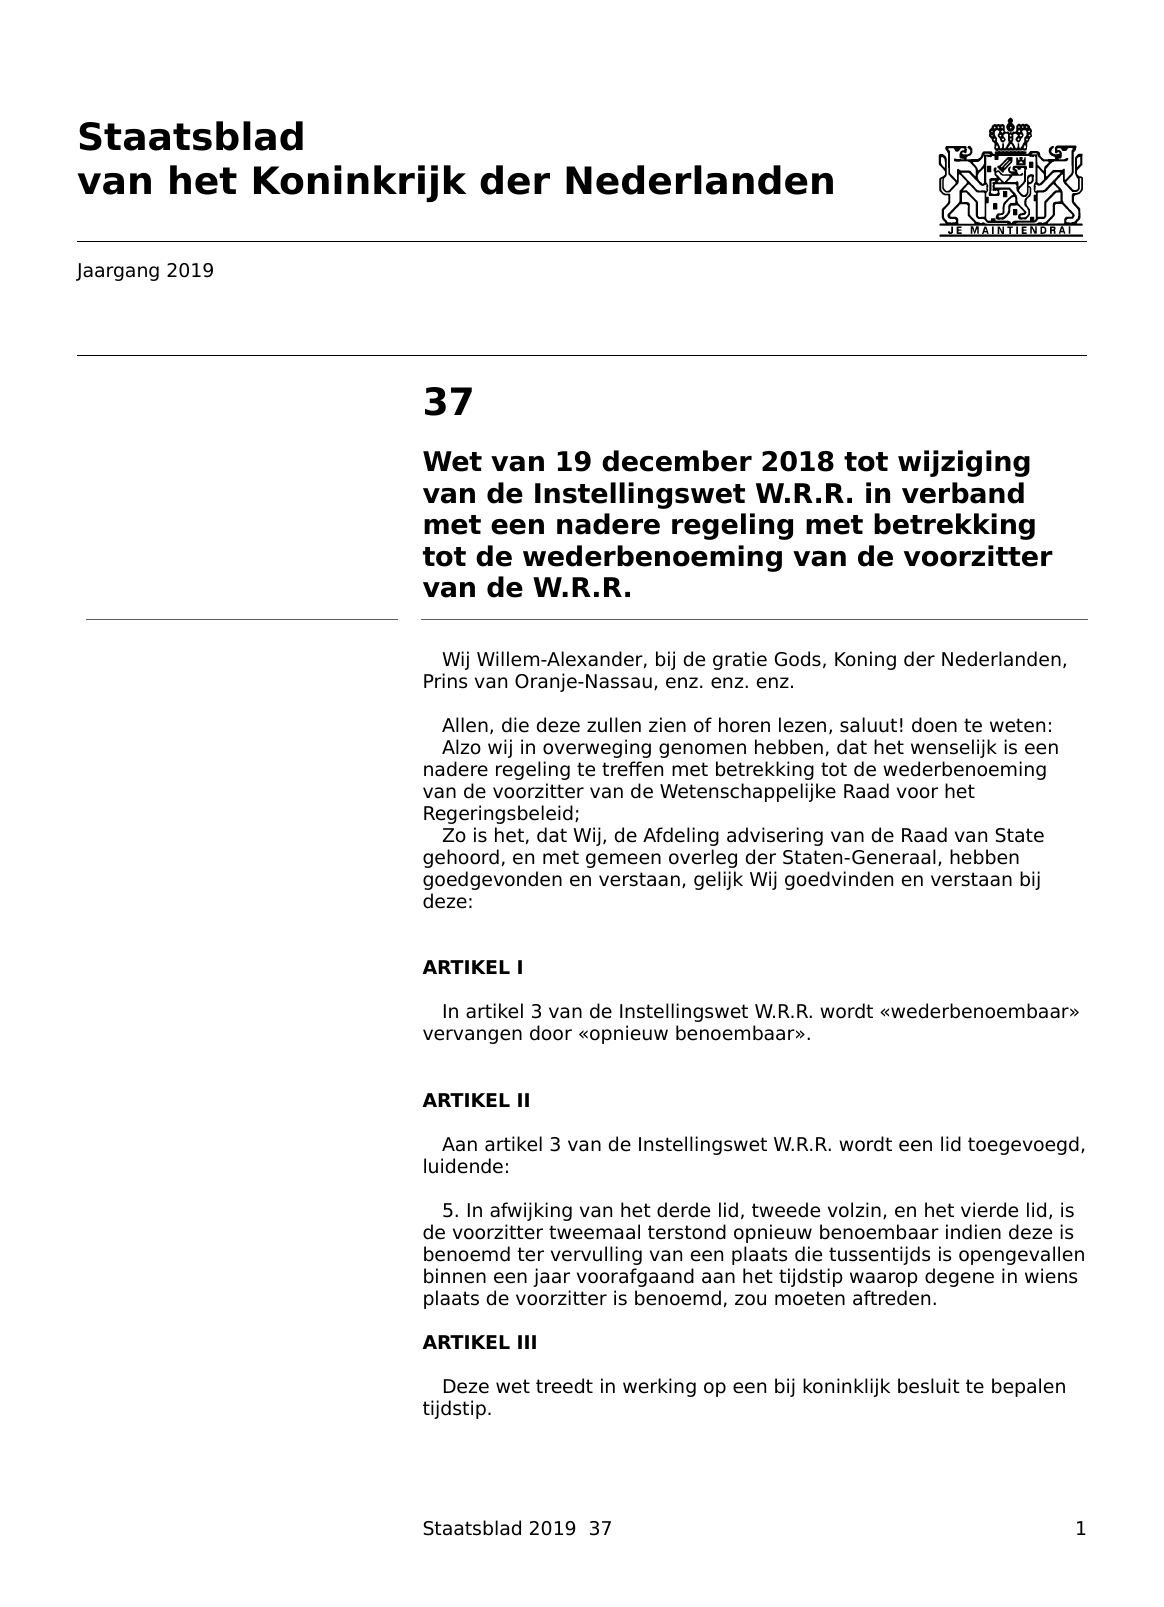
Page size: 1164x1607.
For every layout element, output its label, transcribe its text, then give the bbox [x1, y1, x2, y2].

text Aan artikel 3 van de Instellingswet W.R.R. wordt een lid toegevoegd, luidende: [422, 1134, 1087, 1178]
text 5. In afwijking van het derde lid, tweede volzin, en het vierde lid, is de voorzitter tweemaal terstond opnieuw benoembaar indien deze is benoemd ter vervulling van een plaats die tussentijds is opengevallen binnen een jaar voorafgaand aan het tijdstip waarop degene in wiens plaats de voorzitter is benoemd, zou moeten aftreden. [422, 1200, 1087, 1310]
text Wij Willem-Alexander, bij de gratie Gods, Koning der Nederlanden, Prins van Oranje-Nassau, enz. enz. enz. [422, 649, 1087, 693]
subtitle ARTIKEL III [422, 1332, 1087, 1354]
text In artikel 3 van de Instellingswet W.R.R. wordt «wederbenoembaar» vervangen door «opnieuw benoembaar». [422, 1001, 1087, 1045]
table_header Staatsblad van het Koninkrijk der Nederlanden [77, 100, 886, 241]
table_cell Jaargang 2019 [77, 242, 1087, 355]
text Deze wet treedt in werking op een bij koninklijk besluit te bepalen tijdstip. [422, 1376, 1087, 1420]
text Alzo wij in overweging genomen hebben, dat het wenselijk is een nadere regeling te treffen met betrekking tot de wederbenoeming van de voorzitter van de Wetenschappelijke Raad voor het Regeringsbeleid; [422, 737, 1087, 825]
subtitle ARTIKEL II [422, 1089, 1087, 1112]
subtitle 37 [422, 381, 1087, 424]
text Zo is het, dat Wij, de Afdeling advisering van de Raad van State gehoord, en met gemeen overleg der Staten-Generaal, hebben goedgevonden en verstaan, gelijk Wij goedvinden en verstaan bij deze: [422, 825, 1087, 913]
text Allen, die deze zullen zien of horen lezen, saluut! doen te weten: [422, 715, 1087, 737]
subtitle ARTIKEL I [422, 957, 1087, 979]
table_header [886, 100, 1087, 241]
picture [936, 115, 1087, 240]
text Wet van 19 december 2018 tot wijziging van de Instellingswet W.R.R. in verband met een nadere regeling met betrekking tot de wederbenoeming van de voorzitter van de W.R.R. [422, 447, 1087, 604]
